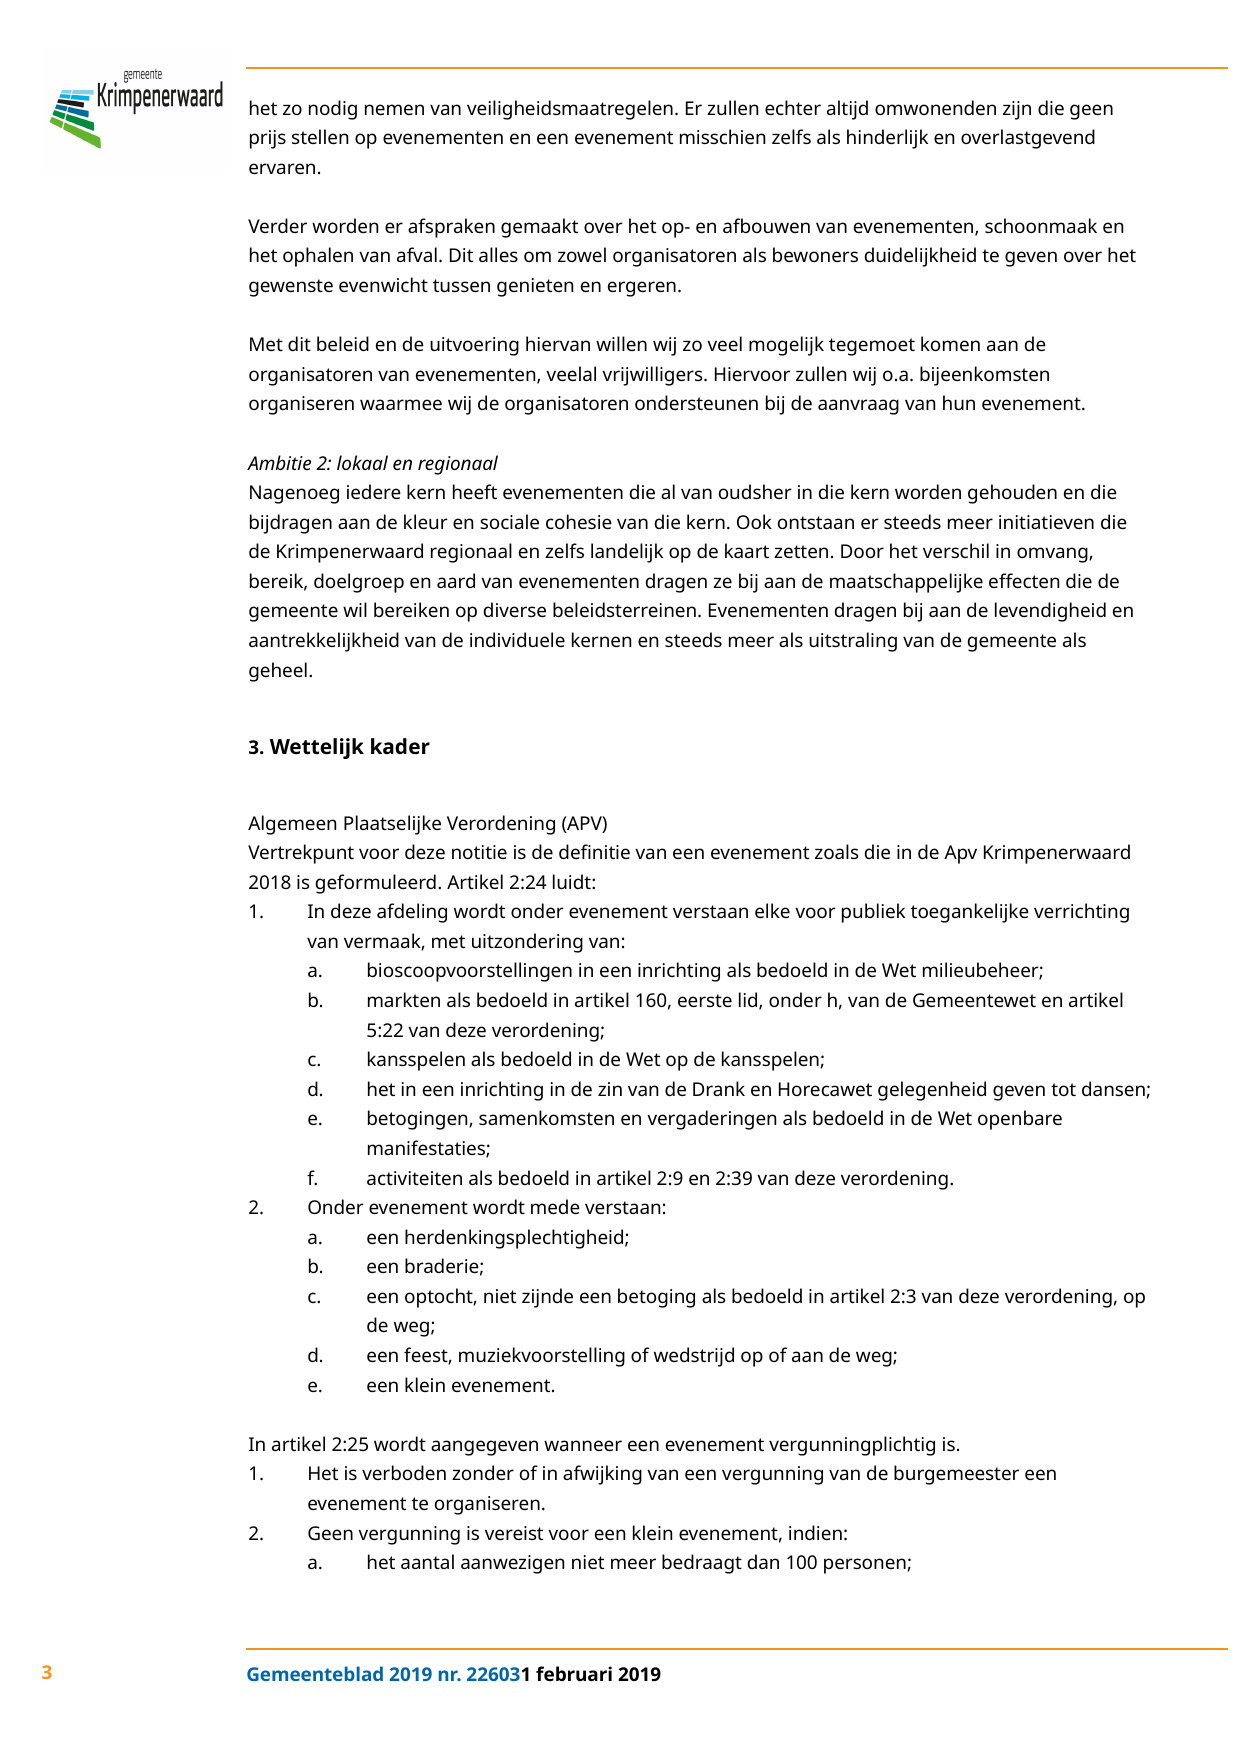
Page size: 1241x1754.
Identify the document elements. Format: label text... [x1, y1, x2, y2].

list Onder evenement wordt mede verstaan: [248, 1194, 1152, 1220]
list betogingen, samenkomsten en vergaderingen als bedoeld in de Wet openbare manifestaties; [307, 1106, 1152, 1161]
list In deze afdeling wordt onder evenement verstaan elke voor publiek toegankelijke verrichting van vermaak, met uitzondering van: [248, 898, 1152, 954]
text het zo nodig nemen van veiligheidsmaatregelen. Er zullen echter altijd omwonenden zijn die geen prijs stellen op evenementen en een evenement misschien zelfs als hinderlijk en overlastgevend ervaren. [248, 95, 1152, 180]
list een optocht, niet zijnde een betoging als bedoeld in artikel 2:3 van deze verordening, op de weg; [307, 1283, 1152, 1338]
text In artikel 2:25 wordt aangegeven wanneer een evenement vergunningplichtig is. [248, 1431, 1152, 1457]
picture [41, 47, 231, 172]
list kansspelen als bedoeld in de Wet op de kansspelen; [307, 1046, 1152, 1072]
list een feest, muziekvoorstelling of wedstrijd op of aan de weg; [307, 1342, 1152, 1368]
list een klein evenement. [307, 1372, 1152, 1398]
text Ambitie 2: lokaal en regionaal [248, 450, 1152, 476]
text Nagenoeg iedere kern heeft evenementen die al van oudsher in die kern worden gehouden en die bijdragen aan de kleur en sociale cohesie van die kern. Ook ontstaan er steeds meer initiatieven die de Krimpenerwaard regionaal en zelfs landelijk op de kaart zetten. Door het verschil in omvang, bereik, doelgroep en aard van evenementen dragen ze bij aan de maatschappelijke effecten die de gemeente wil bereiken op diverse beleidsterreinen. Evenementen dragen bij aan de levendigheid en aantrekkelijkheid van de individuele kernen en steeds meer als uitstraling van de gemeente als geheel. [248, 479, 1152, 683]
text Verder worden er afspraken gemaakt over het op- en afbouwen van evenementen, schoonmaak en het ophalen van afval. Dit alles om zowel organisatoren als bewoners duidelijkheid te geven over het gewenste evenwicht tussen genieten en ergeren. [248, 213, 1152, 298]
text Algemeen Plaatselijke Verordening (APV) [248, 810, 1152, 836]
list het aantal aanwezigen niet meer bedraagt dan 100 personen; [307, 1549, 1152, 1575]
list activiteiten als bedoeld in artikel 2:9 en 2:39 van deze verordening. [307, 1165, 1152, 1191]
text Vertrekpunt voor deze notitie is de definitie van een evenement zoals die in de Apv Krimpenerwaard 2018 is geformuleerd. Artikel 2:24 luidt: [248, 839, 1152, 895]
list markten als bedoeld in artikel 160, eerste lid, onder h, van de Gemeentewet en artikel 5:22 van deze verordening; [307, 987, 1152, 1043]
list het in een inrichting in de zin van de Drank en Horecawet gelegenheid geven tot dansen; [307, 1076, 1152, 1102]
text 3. Wettelijk kader [248, 732, 1152, 761]
list Geen vergunning is vereist voor een klein evenement, indien: [248, 1520, 1152, 1546]
list bioscoopvoorstellingen in een inrichting als bedoeld in de Wet milieubeheer; [307, 958, 1152, 983]
list een braderie; [307, 1253, 1152, 1279]
list een herdenkingsplechtigheid; [307, 1224, 1152, 1250]
list Het is verboden zonder of in afwijking van een vergunning van de burgemeester een evenement te organiseren. [248, 1461, 1152, 1516]
text Met dit beleid en de uitvoering hiervan willen wij zo veel mogelijk tegemoet komen aan de organisatoren van evenementen, veelal vrijwilligers. Hiervoor zullen wij o.a. bijeenkomsten organiseren waarmee wij de organisatoren ondersteunen bij de aanvraag van hun evenement. [248, 331, 1152, 416]
